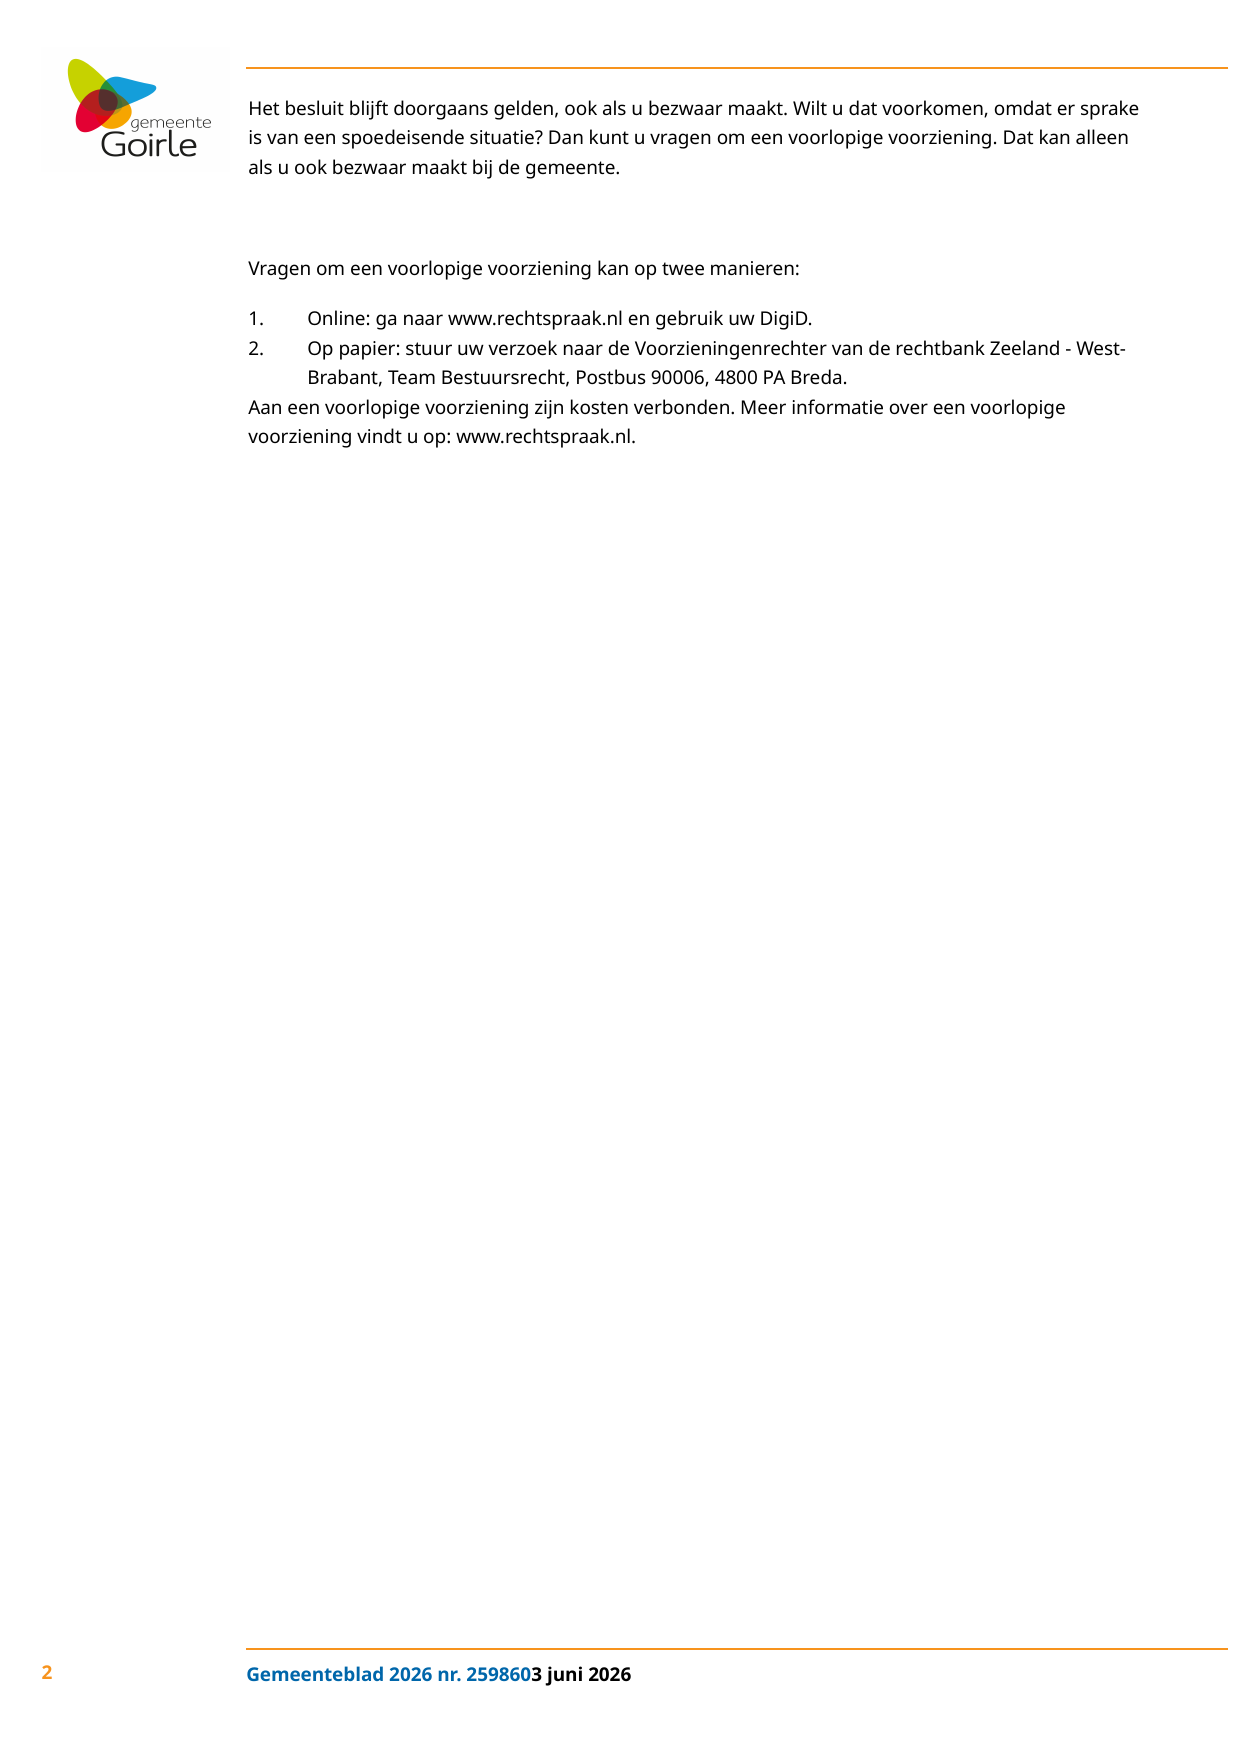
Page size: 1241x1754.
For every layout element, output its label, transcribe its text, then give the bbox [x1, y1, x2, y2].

list Op papier: stuur uw verzoek naar de Voorzieningenrechter van de rechtbank Zeeland - West-Brabant, Team Bestuursrecht, Postbus 90006, 4800 PA Breda. [248, 335, 1152, 390]
picture [41, 47, 231, 172]
text Vragen om een voorlopige voorziening kan op twee manieren: [248, 255, 1152, 281]
text Het besluit blijft doorgaans gelden, ook als u bezwaar maakt. Wilt u dat voorkomen, omdat er sprake is van een spoedeisende situatie? Dan kunt u vragen om een voorlopige voorziening. Dat kan alleen als u ook bezwaar maakt bij de gemeente. [248, 95, 1152, 180]
list Online: ga naar www.rechtspraak.nl en gebruik uw DigiD. [248, 305, 1152, 331]
text Aan een voorlopige voorziening zijn kosten verbonden. Meer informatie over een voorlopige voorziening vindt u op: www.rechtspraak.nl. [248, 394, 1152, 449]
